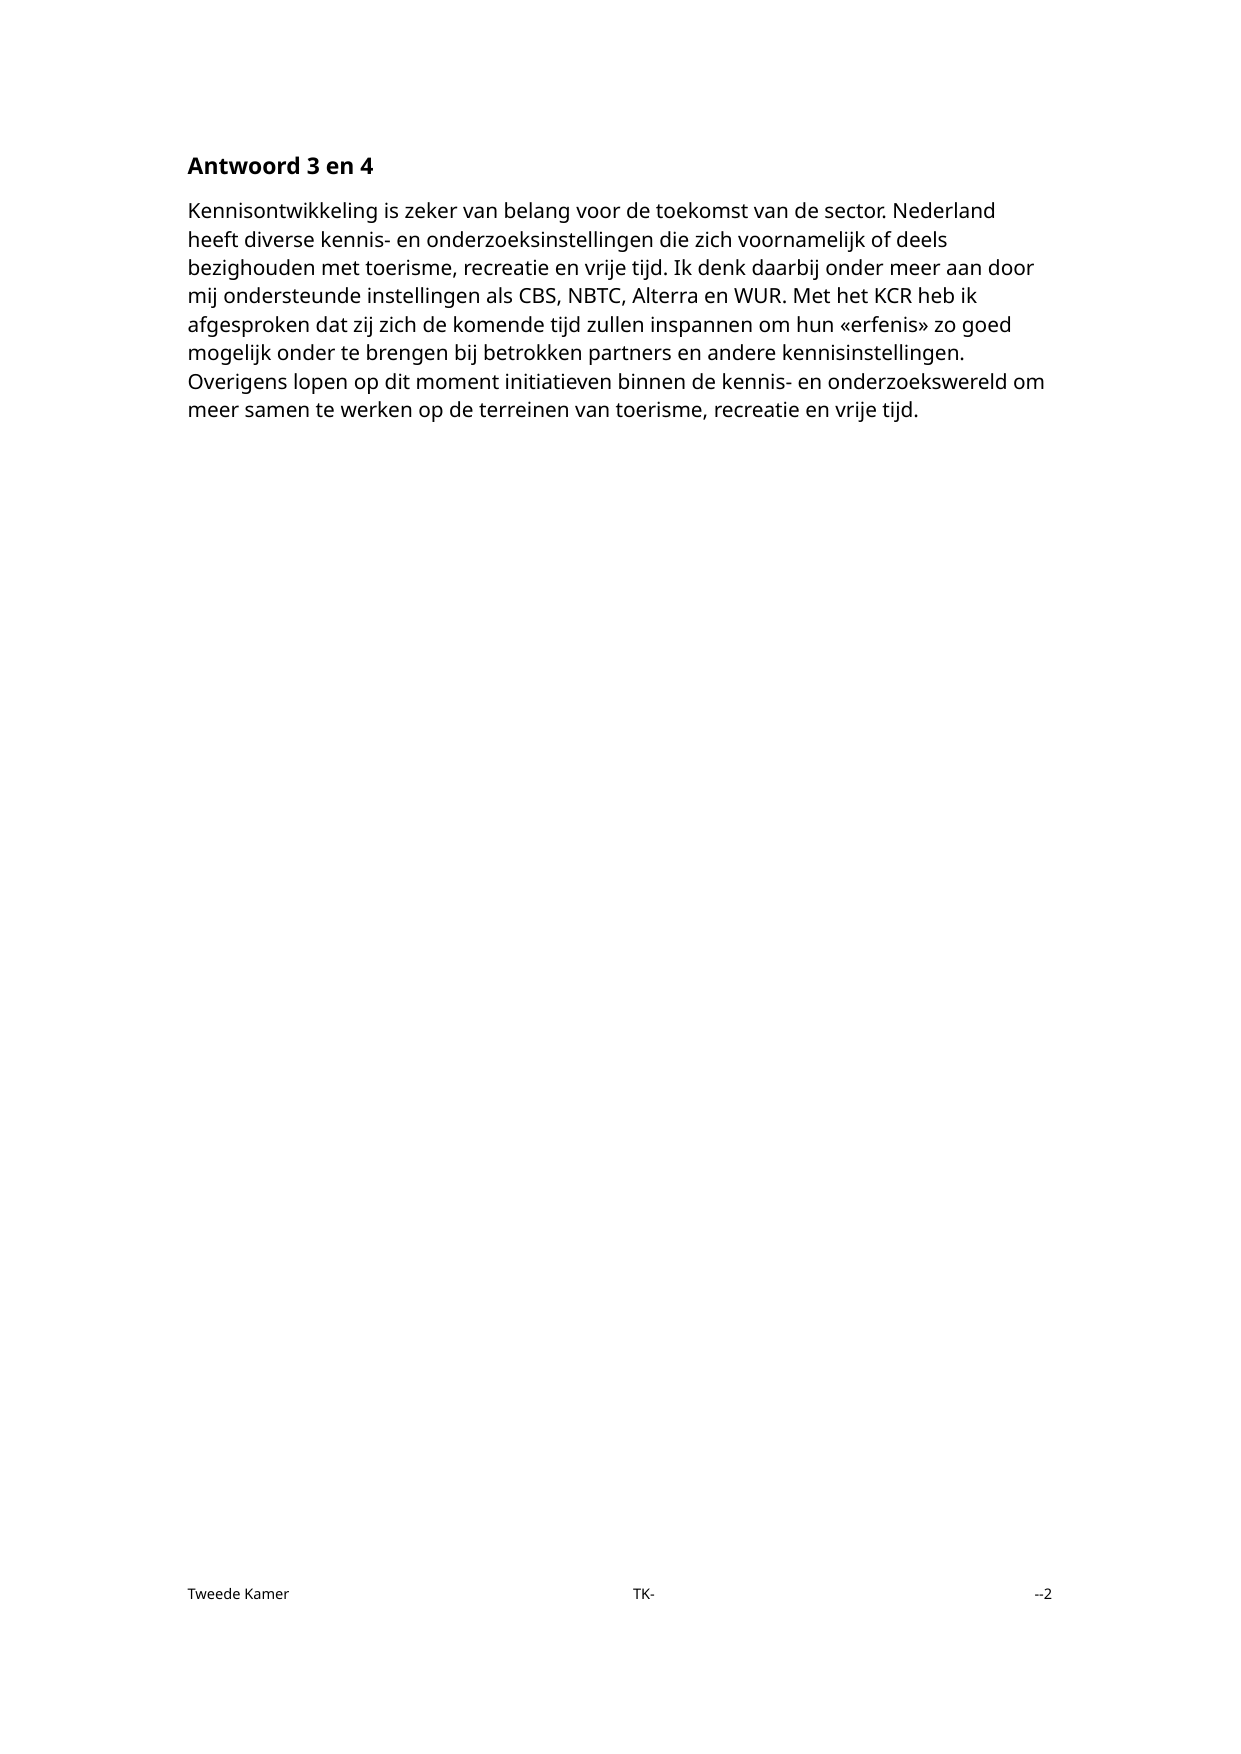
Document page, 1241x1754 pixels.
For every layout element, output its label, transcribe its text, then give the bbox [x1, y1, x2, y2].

text Kennisontwikkeling is zeker van belang voor de toekomst van de sector. Nederland heeft diverse kennis- en onderzoeksinstellingen die zich voornamelijk of deels bezighouden met toerisme, recreatie en vrije tijd. Ik denk daarbij onder meer aan door mij ondersteunde instellingen als CBS, NBTC, Alterra en WUR. Met het KCR heb ik afgesproken dat zij zich de komende tijd zullen inspannen om hun «erfenis» zo goed mogelijk onder te brengen bij betrokken partners en andere kennisinstellingen. Overigens lopen op dit moment initiatieven binnen de kennis- en onderzoekswereld om meer samen te werken op de terreinen van toerisme, recreatie en vrije tijd. [187, 196, 1053, 424]
subtitle Antwoord 3 en 4 [187, 150, 1053, 181]
